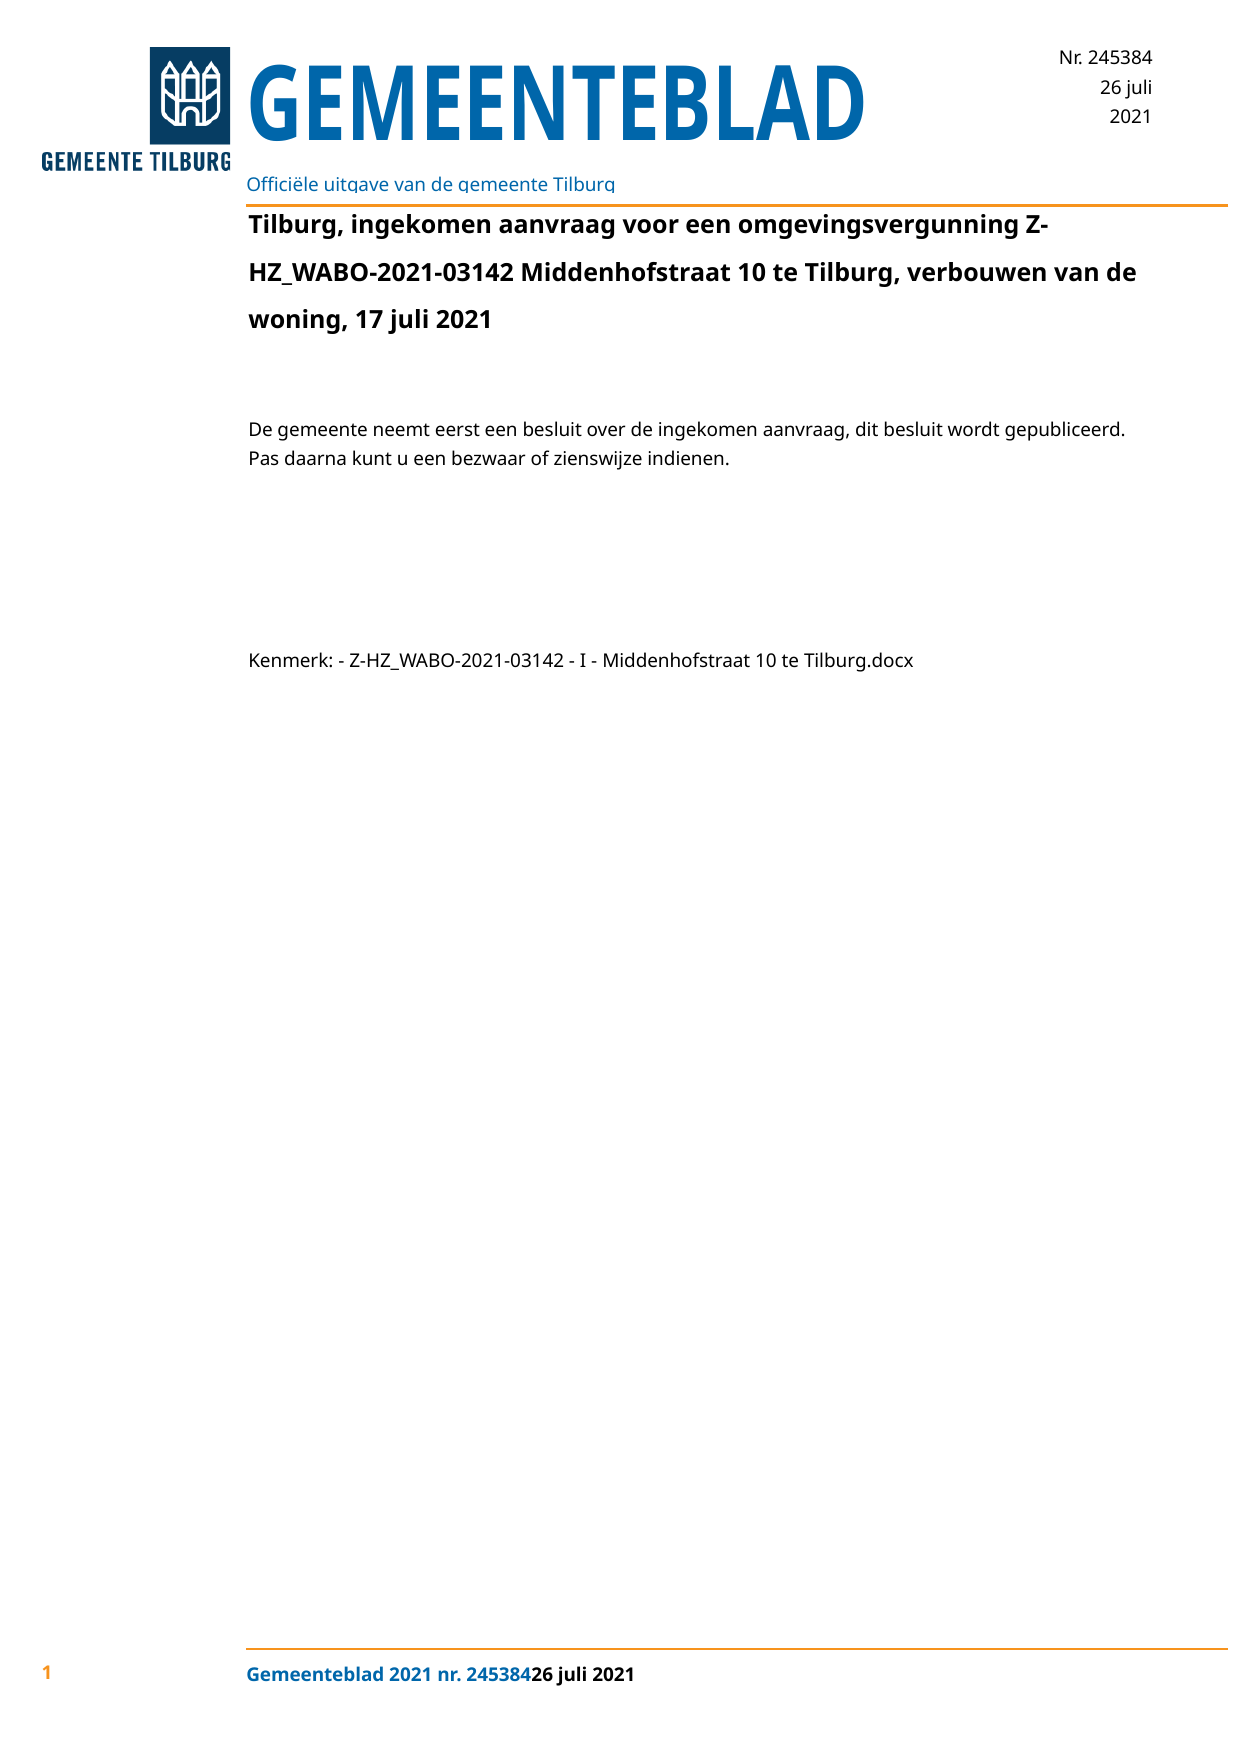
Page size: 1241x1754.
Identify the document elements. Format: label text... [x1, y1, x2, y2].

text Tilburg, ingekomen aanvraag voor een omgevingsvergunning Z-HZ_WABO-2021-03142 Middenhofstraat 10 te Tilburg, verbouwen van de woning, 17 juli 2021 [248, 207, 1152, 336]
text Kenmerk: - Z-HZ_WABO-2021-03142 - I - Middenhofstraat 10 te Tilburg.docx [248, 647, 1152, 673]
text De gemeente neemt eerst een besluit over de ingekomen aanvraag, dit besluit wordt gepubliceerd. Pas daarna kunt u een bezwaar of zienswijze indienen. [248, 416, 1152, 471]
picture [41, 47, 231, 172]
